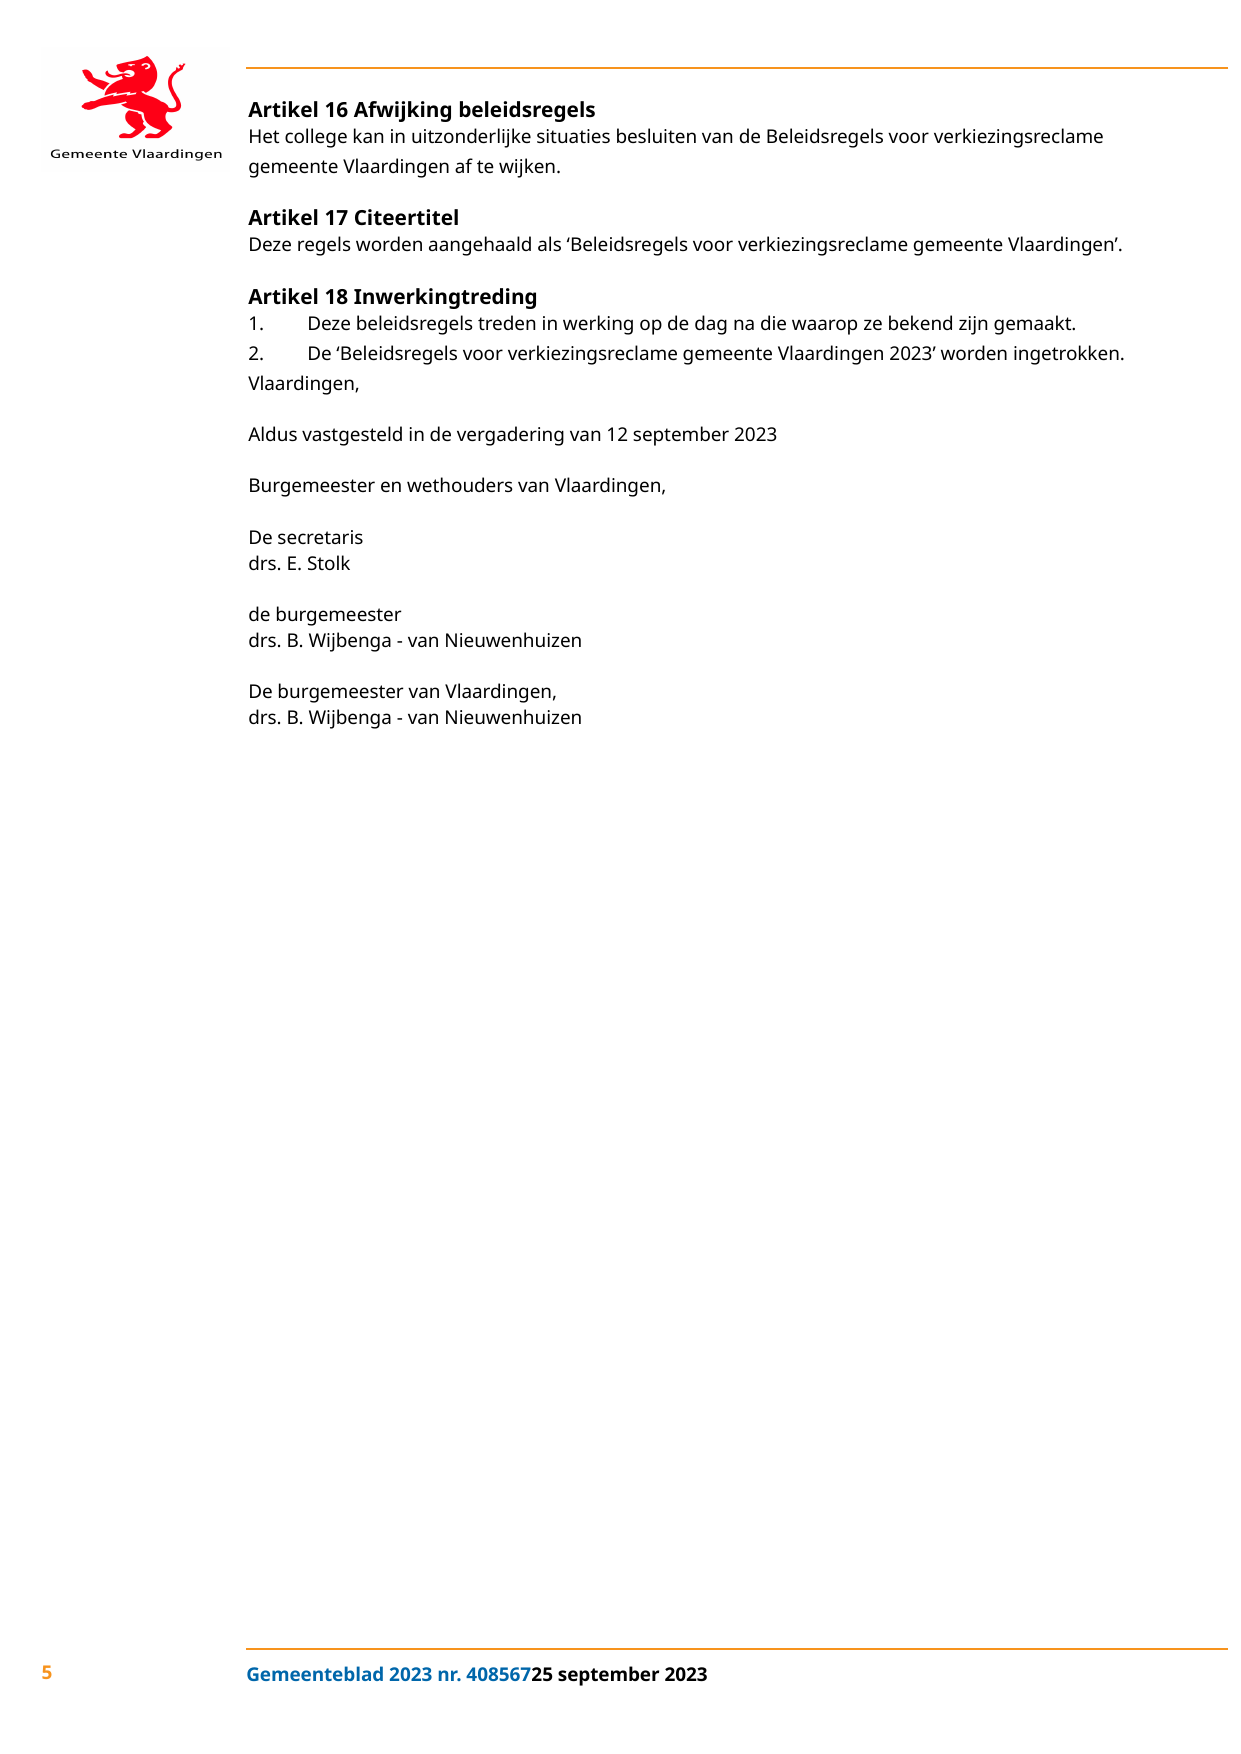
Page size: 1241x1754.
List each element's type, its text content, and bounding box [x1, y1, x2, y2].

text Aldus vastgesteld in de vergadering van 12 september 2023 [248, 421, 1152, 447]
text de burgemeester [248, 601, 1152, 627]
text Artikel 17 Citeertitel [248, 203, 1152, 232]
picture [41, 47, 231, 172]
text drs. E. Stolk [248, 550, 1152, 576]
list Deze beleidsregels treden in werking op de dag na die waarop ze bekend zijn gemaakt. [248, 311, 1152, 336]
text drs. B. Wijbenga - van Nieuwenhuizen [248, 627, 1152, 653]
text Het college kan in uitzonderlijke situaties besluiten van de Beleidsregels voor verkiezingsreclame gemeente Vlaardingen af te wijken. [248, 123, 1152, 178]
text drs. B. Wijbenga - van Nieuwenhuizen [248, 704, 1152, 730]
text De burgemeester van Vlaardingen, [248, 678, 1152, 704]
list De ‘Beleidsregels voor verkiezingsreclame gemeente Vlaardingen 2023’ worden ingetrokken. [248, 340, 1152, 366]
text De secretaris [248, 524, 1152, 550]
text Artikel 16 Afwijking beleidsregels [248, 95, 1152, 123]
text Artikel 18 Inwerkingtreding [248, 282, 1152, 311]
text Deze regels worden aangehaald als ‘Beleidsregels voor verkiezingsreclame gemeente Vlaardingen’. [248, 232, 1152, 257]
text Burgemeester en wethouders van Vlaardingen, [248, 473, 1152, 498]
text Vlaardingen, [248, 370, 1152, 395]
